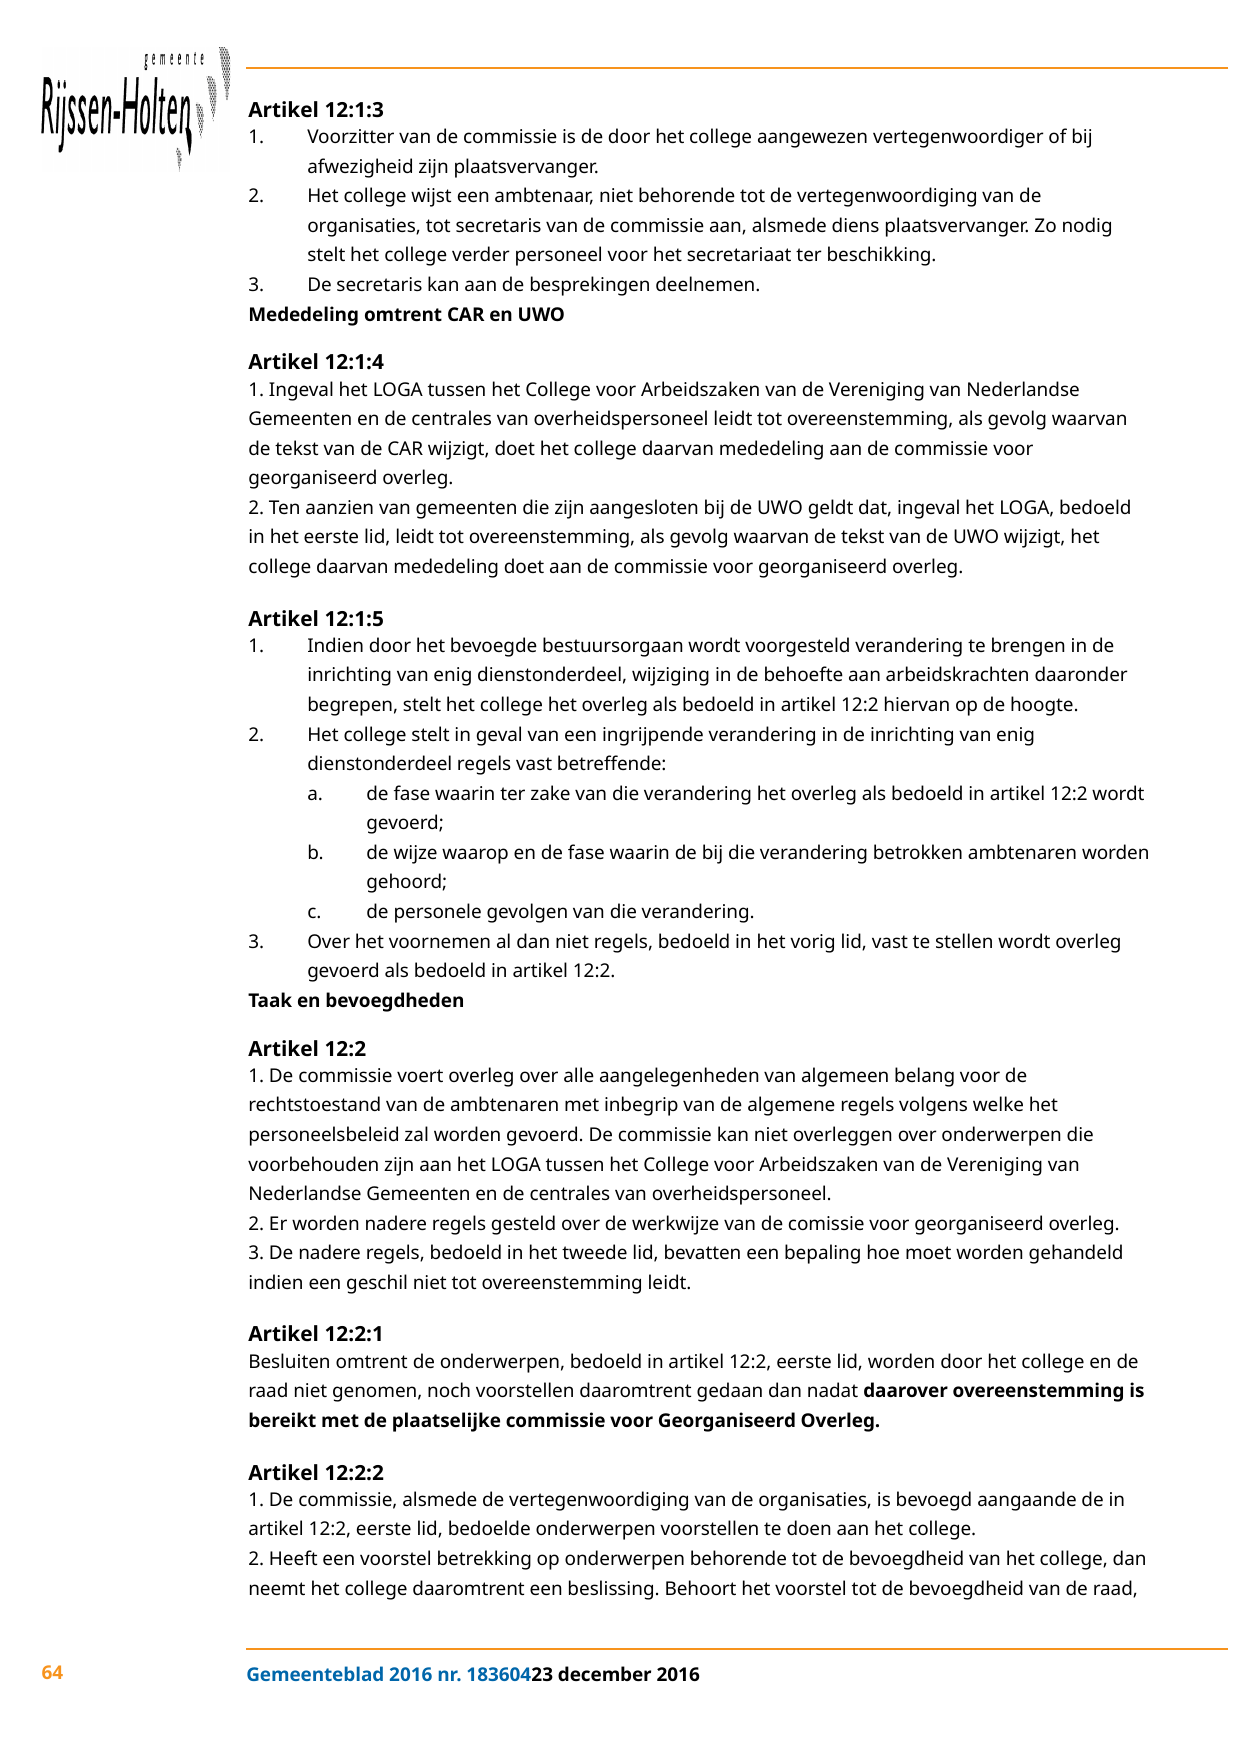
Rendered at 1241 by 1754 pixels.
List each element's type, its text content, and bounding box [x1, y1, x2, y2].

text Artikel 12:1:4 [248, 347, 1152, 376]
text Artikel 12:2:1 [248, 1319, 1152, 1348]
picture [41, 47, 231, 172]
text 2. Ten aanzien van gemeenten die zijn aangesloten bij de UWO geldt dat, ingeval het LOGA, bedoeld in het eerste lid, leidt tot overeenstemming, als gevolg waarvan de tekst van de UWO wijzigt, het college daarvan mededeling doet aan de commissie voor georganiseerd overleg. [248, 494, 1152, 579]
list Over het voornemen al dan niet regels, bedoeld in het vorig lid, vast te stellen wordt overleg gevoerd als bedoeld in artikel 12:2. [248, 928, 1152, 983]
list de personele gevolgen van die verandering. [307, 898, 1152, 924]
text Artikel 12:2 [248, 1034, 1152, 1062]
text Taak en bevoegdheden [248, 987, 1152, 1013]
text Artikel 12:1:5 [248, 604, 1152, 632]
list Voorzitter van de commissie is de door het college aangewezen vertegenwoordiger of bij afwezigheid zijn plaatsvervanger. [248, 123, 1152, 178]
text Mededeling omtrent CAR en UWO [248, 301, 1152, 326]
text Besluiten omtrent de onderwerpen, bedoeld in artikel 12:2, eerste lid, worden door het college en de raad niet genomen, noch voorstellen daaromtrent gedaan dan nadat daarover overeenstemming is bereikt met de plaatselijke commissie voor Georganiseerd Overleg. [248, 1348, 1152, 1433]
list de fase waarin ter zake van die verandering het overleg als bedoeld in artikel 12:2 wordt gevoerd; [307, 780, 1152, 835]
text 3. De nadere regels, bedoeld in het tweede lid, bevatten een bepaling hoe moet worden gehandeld indien een geschil niet tot overeenstemming leidt. [248, 1239, 1152, 1295]
list Indien door het bevoegde bestuursorgaan wordt voorgesteld verandering te brengen in de inrichting van enig dienstonderdeel, wijziging in de behoefte aan arbeidskrachten daaronder begrepen, stelt het college het overleg als bedoeld in artikel 12:2 hiervan op de hoogte. [248, 632, 1152, 717]
text 1. De commissie voert overleg over alle aangelegenheden van algemeen belang voor de rechtstoestand van de ambtenaren met inbegrip van de algemene regels volgens welke het personeelsbeleid zal worden gevoerd. De commissie kan niet overleggen over onderwerpen die voorbehouden zijn aan het LOGA tussen het College voor Arbeidszaken van de Vereniging van Nederlandse Gemeenten en de centrales van overheidspersoneel. [248, 1062, 1152, 1206]
list de wijze waarop en de fase waarin de bij die verandering betrokken ambtenaren worden gehoord; [307, 839, 1152, 894]
list Het college wijst een ambtenaar, niet behorende tot de vertegenwoordiging van de organisaties, tot secretaris van de commissie aan, alsmede diens plaatsvervanger. Zo nodig stelt het college verder personeel voor het secretariaat ter beschikking. [248, 182, 1152, 267]
text 2. Er worden nadere regels gesteld over de werkwijze van de comissie voor georganiseerd overleg. [248, 1210, 1152, 1236]
text Artikel 12:2:2 [248, 1458, 1152, 1486]
list Het college stelt in geval van een ingrijpende verandering in de inrichting van enig dienstonderdeel regels vast betreffende: [248, 721, 1152, 776]
text Artikel 12:1:3 [248, 95, 1152, 123]
text 1. Ingeval het LOGA tussen het College voor Arbeidszaken van de Vereniging van Nederlandse Gemeenten en de centrales van overheidspersoneel leidt tot overeenstemming, als gevolg waarvan de tekst van de CAR wijzigt, doet het college daarvan mededeling aan de commissie voor georganiseerd overleg. [248, 376, 1152, 490]
text 1. De commissie, alsmede de vertegenwoordiging van de organisaties, is bevoegd aangaande de in artikel 12:2, eerste lid, bedoelde onderwerpen voorstellen te doen aan het college. [248, 1486, 1152, 1541]
text 2. Heeft een voorstel betrekking op onderwerpen behorende tot de bevoegdheid van het college, dan neemt het college daaromtrent een beslissing. Behoort het voorstel tot de bevoegdheid van de raad, [248, 1545, 1152, 1601]
list De secretaris kan aan de besprekingen deelnemen. [248, 271, 1152, 297]
